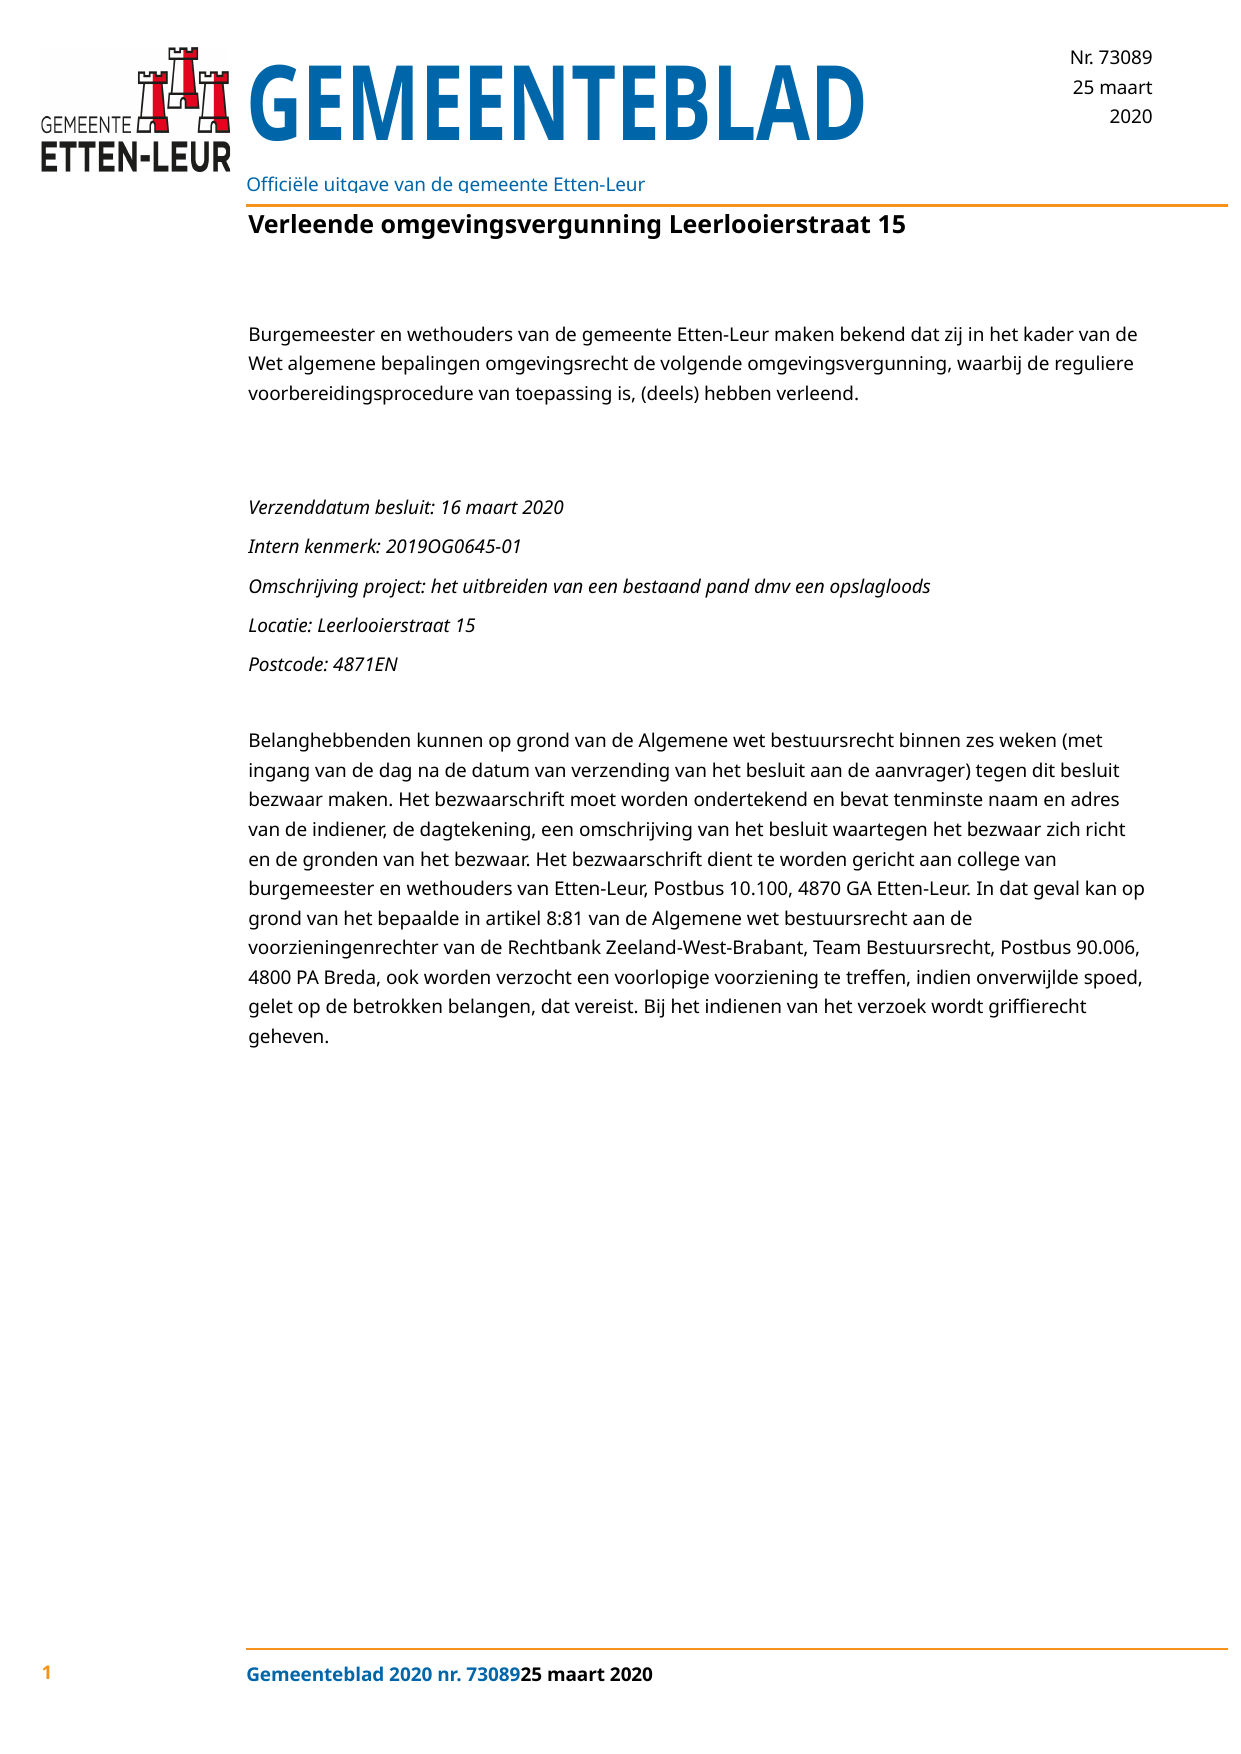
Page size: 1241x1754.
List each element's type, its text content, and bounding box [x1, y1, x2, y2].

text Locatie: Leerlooierstraat 15 [248, 612, 1152, 638]
text Verzenddatum besluit: 16 maart 2020 [248, 494, 1152, 520]
text Verleende omgevingsvergunning Leerlooierstraat 15 [248, 207, 1152, 241]
text Intern kenmerk: 2019OG0645-01 [248, 533, 1152, 559]
text Postcode: 4871EN [248, 651, 1152, 677]
text Omschrijving project: het uitbreiden van een bestaand pand dmv een opslagloods [248, 573, 1152, 598]
text Belanghebbenden kunnen op grond van de Algemene wet bestuursrecht binnen zes weken (met ingang van de dag na de datum van verzending van het besluit aan de aanvrager) tegen dit besluit bezwaar maken. Het bezwaarschrift moet worden ondertekend en bevat tenminste naam en adres van de indiener, de dagtekening, een omschrijving van het besluit waartegen het bezwaar zich richt en de gronden van het bezwaar. Het bezwaarschrift dient te worden gericht aan college van burgemeester en wethouders van Etten-Leur, Postbus 10.100, 4870 GA Etten-Leur. In dat geval kan op grond van het bepaalde in artikel 8:81 van de Algemene wet bestuursrecht aan de voorzieningenrechter van de Rechtbank Zeeland-West-Brabant, Team Bestuursrecht, Postbus 90.006, 4800 PA Breda, ook worden verzocht een voorlopige voorziening te treffen, indien onverwijlde spoed, gelet op de betrokken belangen, dat vereist. Bij het indienen van het verzoek wordt griffierecht geheven. [248, 727, 1152, 1049]
text Burgemeester en wethouders van de gemeente Etten-Leur maken bekend dat zij in het kader van de Wet algemene bepalingen omgevingsrecht de volgende omgevingsvergunning, waarbij de reguliere voorbereidingsprocedure van toepassing is, (deels) hebben verleend. [248, 321, 1152, 406]
picture [41, 47, 231, 172]
